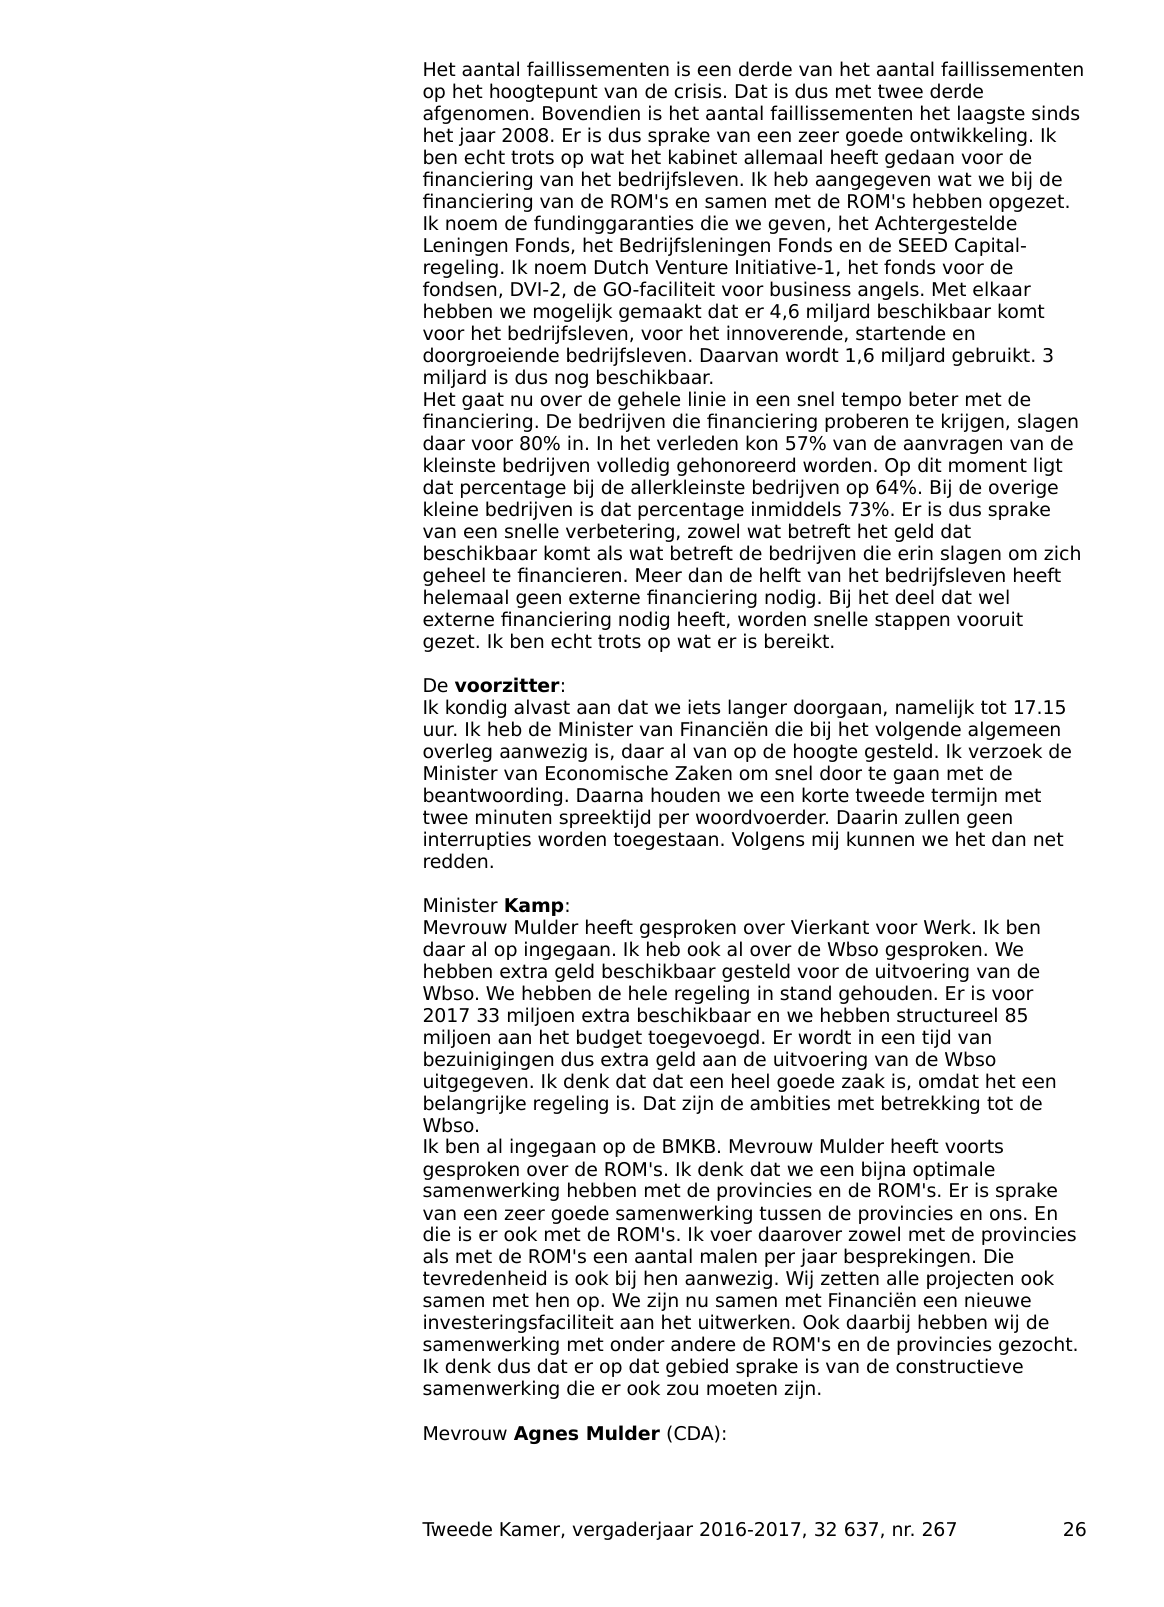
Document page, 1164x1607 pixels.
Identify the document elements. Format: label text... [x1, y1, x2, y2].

text Mevrouw Mulder heeft gesproken over Vierkant voor Werk. Ik ben daar al op ingegaan. Ik heb ook al over de Wbso gesproken. We hebben extra geld beschikbaar gesteld voor de uitvoering van de Wbso. We hebben de hele regeling in stand gehouden. Er is voor 2017 33 miljoen extra beschikbaar en we hebben structureel 85 miljoen aan het budget toegevoegd. Er wordt in een tijd van bezuinigingen dus extra geld aan de uitvoering van de Wbso uitgegeven. Ik denk dat dat een heel goede zaak is, omdat het een belangrijke regeling is. Dat zijn de ambities met betrekking tot de Wbso. [422, 917, 1087, 1136]
text De voorzitter: [422, 675, 1087, 697]
text Minister Kamp: [422, 895, 1087, 917]
text Ik ben al ingegaan op de BMKB. Mevrouw Mulder heeft voorts gesproken over de ROM's. Ik denk dat we een bijna optimale samenwerking hebben met de provincies en de ROM's. Er is sprake van een zeer goede samenwerking tussen de provincies en ons. En die is er ook met de ROM's. Ik voer daarover zowel met de provincies als met de ROM's een aantal malen per jaar besprekingen. Die tevredenheid is ook bij hen aanwezig. Wij zetten alle projecten ook samen met hen op. We zijn nu samen met Financiën een nieuwe investeringsfaciliteit aan het uitwerken. Ook daarbij hebben wij de samenwerking met onder andere de ROM's en de provincies gezocht. Ik denk dus dat er op dat gebied sprake is van de constructieve samenwerking die er ook zou moeten zijn. [422, 1136, 1087, 1400]
text Het gaat nu over de gehele linie in een snel tempo beter met de financiering. De bedrijven die financiering proberen te krijgen, slagen daar voor 80% in. In het verleden kon 57% van de aanvragen van de kleinste bedrijven volledig gehonoreerd worden. Op dit moment ligt dat percentage bij de allerkleinste bedrijven op 64%. Bij de overige kleine bedrijven is dat percentage inmiddels 73%. Er is dus sprake van een snelle verbetering, zowel wat betreft het geld dat beschikbaar komt als wat betreft de bedrijven die erin slagen om zich geheel te financieren. Meer dan de helft van het bedrijfsleven heeft helemaal geen externe financiering nodig. Bij het deel dat wel externe financiering nodig heeft, worden snelle stappen vooruit gezet. Ik ben echt trots op wat er is bereikt. [422, 389, 1087, 652]
text Mevrouw Agnes Mulder (CDA): [422, 1422, 1087, 1444]
text Ik kondig alvast aan dat we iets langer doorgaan, namelijk tot 17.15 uur. Ik heb de Minister van Financiën die bij het volgende algemeen overleg aanwezig is, daar al van op de hoogte gesteld. Ik verzoek de Minister van Economische Zaken om snel door te gaan met de beantwoording. Daarna houden we een korte tweede termijn met twee minuten spreektijd per woordvoerder. Daarin zullen geen interrupties worden toegestaan. Volgens mij kunnen we het dan net redden. [422, 697, 1087, 872]
text Het aantal faillissementen is een derde van het aantal faillissementen op het hoogtepunt van de crisis. Dat is dus met twee derde afgenomen. Bovendien is het aantal faillissementen het laagste sinds het jaar 2008. Er is dus sprake van een zeer goede ontwikkeling. Ik ben echt trots op wat het kabinet allemaal heeft gedaan voor de financiering van het bedrijfsleven. Ik heb aangegeven wat we bij de financiering van de ROM's en samen met de ROM's hebben opgezet. Ik noem de fundinggaranties die we geven, het Achtergestelde Leningen Fonds, het Bedrijfsleningen Fonds en de SEED Capital-regeling. Ik noem Dutch Venture Initiative-1, het fonds voor de fondsen, DVI-2, de GO-faciliteit voor business angels. Met elkaar hebben we mogelijk gemaakt dat er 4,6 miljard beschikbaar komt voor het bedrijfsleven, voor het innoverende, startende en doorgroeiende bedrijfsleven. Daarvan wordt 1,6 miljard gebruikt. 3 miljard is dus nog beschikbaar. [422, 59, 1087, 389]
